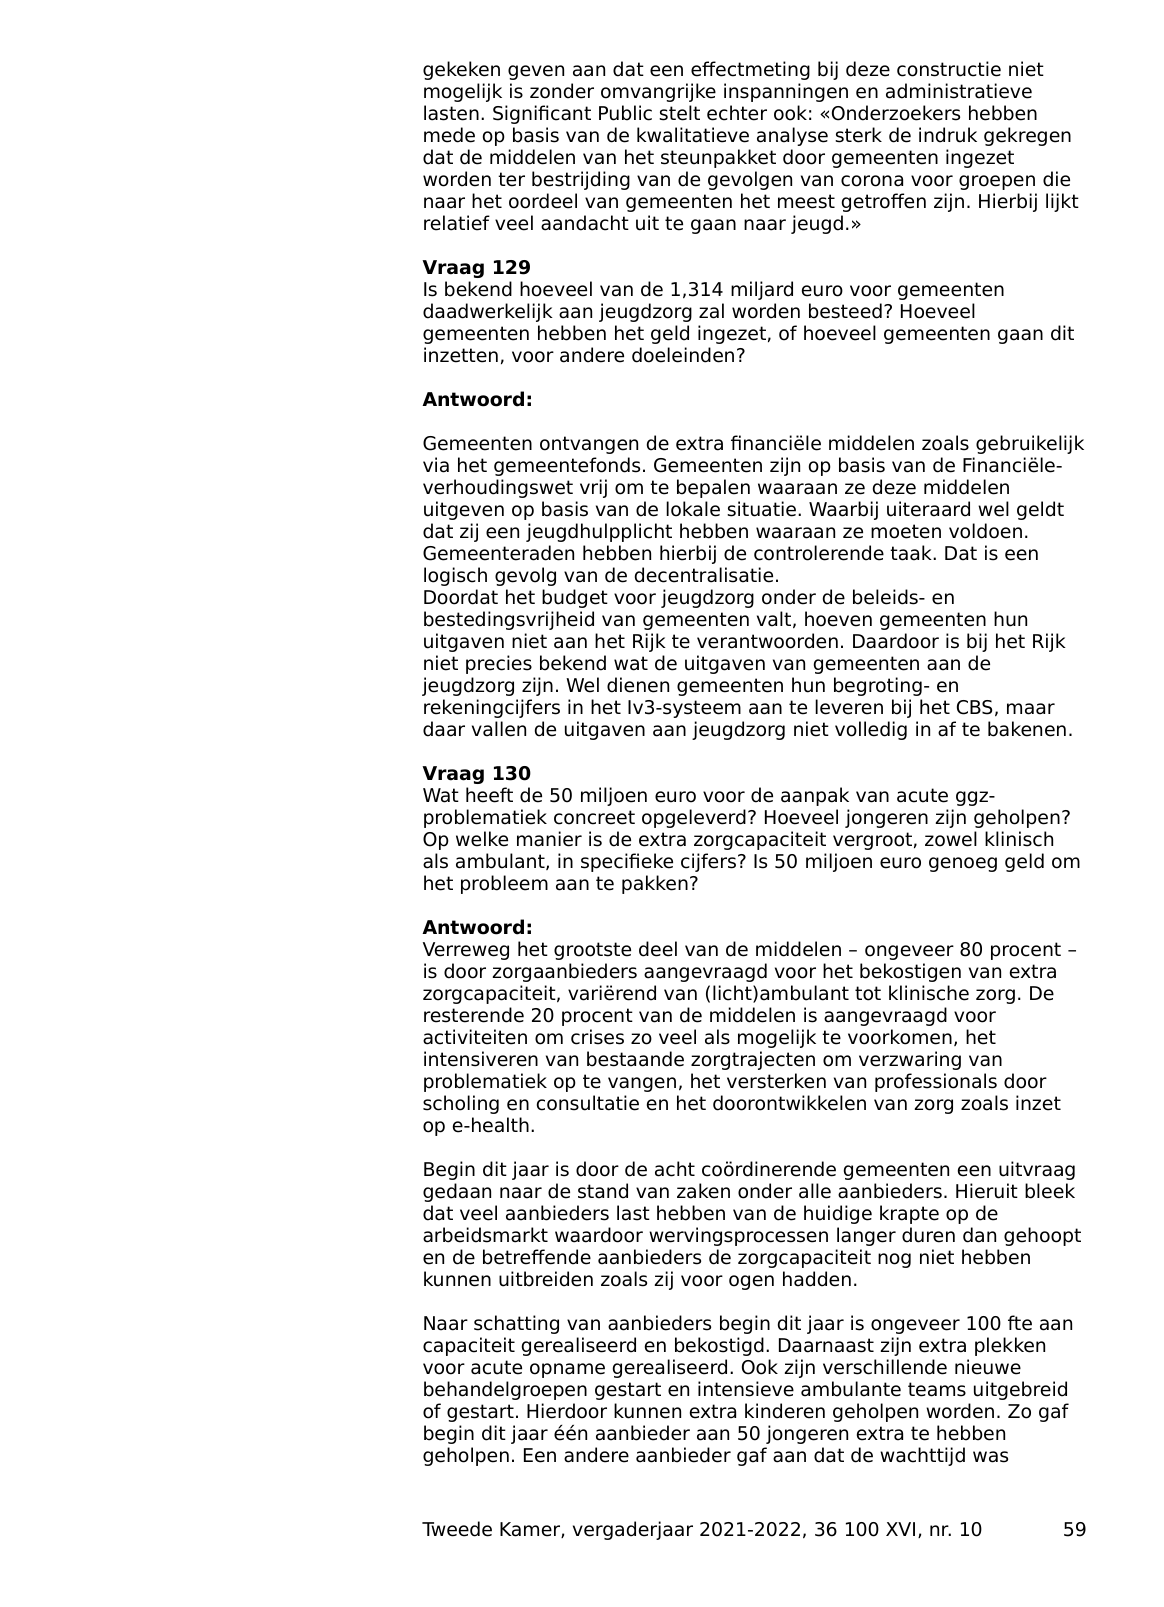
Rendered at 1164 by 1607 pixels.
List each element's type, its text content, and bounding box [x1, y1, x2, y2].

text Naar schatting van aanbieders begin dit jaar is ongeveer 100 fte aan capaciteit gerealiseerd en bekostigd. Daarnaast zijn extra plekken voor acute opname gerealiseerd. Ook zijn verschillende nieuwe behandelgroepen gestart en intensieve ambulante teams uitgebreid of gestart. Hierdoor kunnen extra kinderen geholpen worden. Zo gaf begin dit jaar één aanbieder aan 50 jongeren extra te hebben geholpen. Een andere aanbieder gaf aan dat de wachttijd was [422, 1313, 1087, 1467]
text Verreweg het grootste deel van de middelen – ongeveer 80 procent – is door zorgaanbieders aangevraagd voor het bekostigen van extra zorgcapaciteit, variërend van (licht)ambulant tot klinische zorg. De resterende 20 procent van de middelen is aangevraagd voor activiteiten om crises zo veel als mogelijk te voorkomen, het intensiveren van bestaande zorgtrajecten om verzwaring van problematiek op te vangen, het versterken van professionals door scholing en consultatie en het doorontwikkelen van zorg zoals inzet op e-health. [422, 939, 1087, 1137]
text Doordat het budget voor jeugdzorg onder de beleids- en bestedingsvrijheid van gemeenten valt, hoeven gemeenten hun uitgaven niet aan het Rijk te verantwoorden. Daardoor is bij het Rijk niet precies bekend wat de uitgaven van gemeenten aan de jeugdzorg zijn. Wel dienen gemeenten hun begroting- en rekeningcijfers in het Iv3-systeem aan te leveren bij het CBS, maar daar vallen de uitgaven aan jeugdzorg niet volledig in af te bakenen. [422, 587, 1087, 741]
text gekeken geven aan dat een effectmeting bij deze constructie niet mogelijk is zonder omvangrijke inspanningen en administratieve lasten. Significant Public stelt echter ook: «Onderzoekers hebben mede op basis van de kwalitatieve analyse sterk de indruk gekregen dat de middelen van het steunpakket door gemeenten ingezet worden ter bestrijding van de gevolgen van corona voor groepen die naar het oordeel van gemeenten het meest getroffen zijn. Hierbij lijkt relatief veel aandacht uit te gaan naar jeugd.» [422, 59, 1087, 235]
subtitle Antwoord: [422, 389, 1087, 411]
subtitle Vraag 129 [422, 257, 1087, 279]
text Is bekend hoeveel van de 1,314 miljard euro voor gemeenten daadwerkelijk aan jeugdzorg zal worden besteed? Hoeveel gemeenten hebben het geld ingezet, of hoeveel gemeenten gaan dit inzetten, voor andere doeleinden? [422, 279, 1087, 367]
text Wat heeft de 50 miljoen euro voor de aanpak van acute ggz-problematiek concreet opgeleverd? Hoeveel jongeren zijn geholpen? Op welke manier is de extra zorgcapaciteit vergroot, zowel klinisch als ambulant, in specifieke cijfers? Is 50 miljoen euro genoeg geld om het probleem aan te pakken? [422, 785, 1087, 895]
text Begin dit jaar is door de acht coördinerende gemeenten een uitvraag gedaan naar de stand van zaken onder alle aanbieders. Hieruit bleek dat veel aanbieders last hebben van de huidige krapte op de arbeidsmarkt waardoor wervingsprocessen langer duren dan gehoopt en de betreffende aanbieders de zorgcapaciteit nog niet hebben kunnen uitbreiden zoals zij voor ogen hadden. [422, 1159, 1087, 1291]
subtitle Vraag 130 [422, 763, 1087, 785]
text Gemeenten ontvangen de extra financiële middelen zoals gebruikelijk via het gemeentefonds. Gemeenten zijn op basis van de Financiële-verhoudingswet vrij om te bepalen waaraan ze deze middelen uitgeven op basis van de lokale situatie. Waarbij uiteraard wel geldt dat zij een jeugdhulpplicht hebben waaraan ze moeten voldoen. Gemeenteraden hebben hierbij de controlerende taak. Dat is een logisch gevolg van de decentralisatie. [422, 433, 1087, 587]
subtitle Antwoord: [422, 917, 1087, 939]
